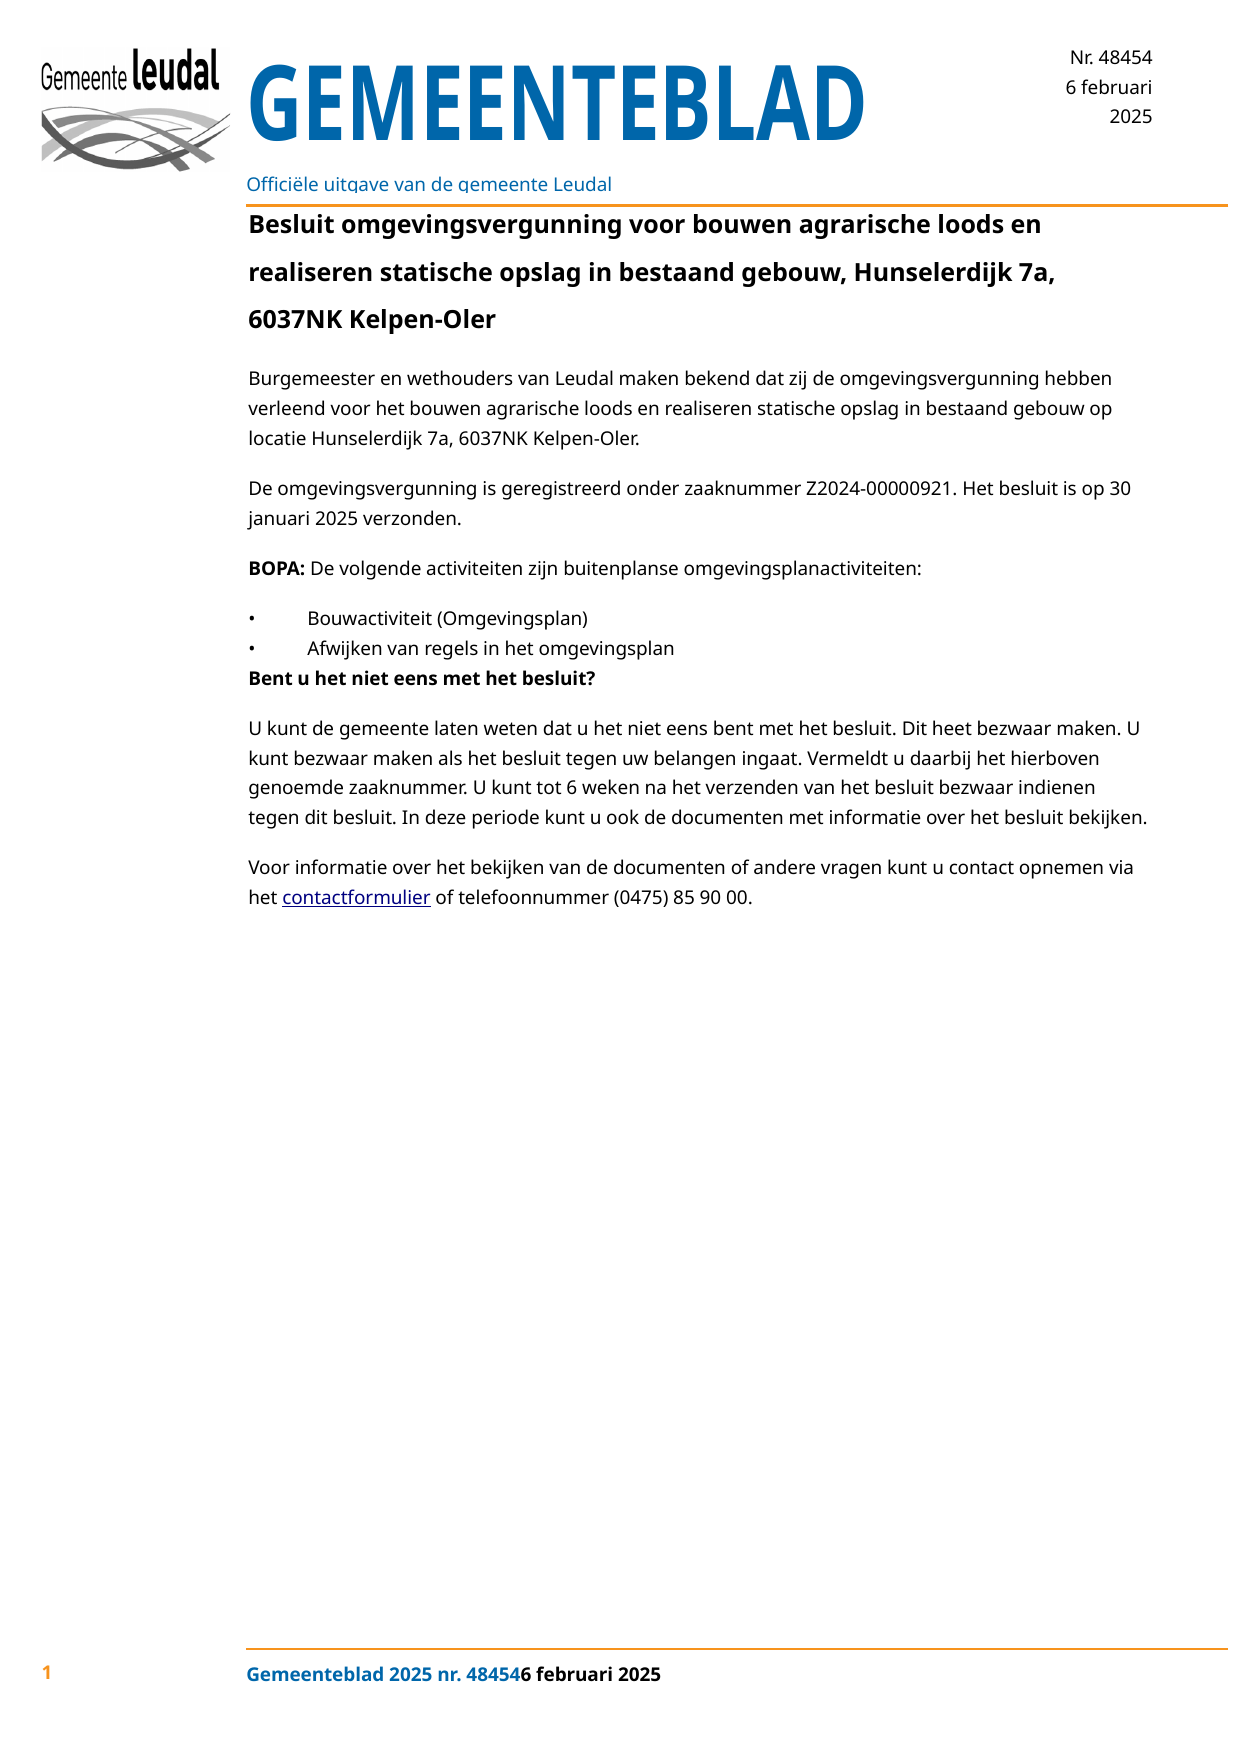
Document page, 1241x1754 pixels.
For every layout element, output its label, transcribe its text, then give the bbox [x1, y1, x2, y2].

picture [41, 47, 231, 172]
text U kunt de gemeente laten weten dat u het niet eens bent met het besluit. Dit heet bezwaar maken. U kunt bezwaar maken als het besluit tegen uw belangen ingaat. Vermeldt u daarbij het hierboven genoemde zaaknummer. U kunt tot 6 weken na het verzenden van het besluit bezwaar indienen tegen dit besluit. In deze periode kunt u ook de documenten met informatie over het besluit bekijken. [248, 715, 1152, 829]
text BOPA: De volgende activiteiten zijn buitenplanse omgevingsplanactiviteiten: [248, 555, 1152, 581]
text Besluit omgevingsvergunning voor bouwen agrarische loods en realiseren statische opslag in bestaand gebouw, Hunselerdijk 7a, 6037NK Kelpen-Oler [248, 207, 1152, 336]
text De omgevingsvergunning is geregistreerd onder zaaknummer Z2024-00000921. Het besluit is op 30 januari 2025 verzonden. [248, 475, 1152, 530]
list Bouwactiviteit (Omgevingsplan) [248, 606, 1152, 631]
text Bent u het niet eens met het besluit? [248, 665, 1152, 690]
list Afwijken van regels in het omgevingsplan [248, 635, 1152, 661]
text Burgemeester en wethouders van Leudal maken bekend dat zij de omgevingsvergunning hebben verleend voor het bouwen agrarische loods en realiseren statische opslag in bestaand gebouw op locatie Hunselerdijk 7a, 6037NK Kelpen-Oler. [248, 366, 1152, 450]
text Voor informatie over het bekijken van de documenten of andere vragen kunt u contact opnemen via het contactformulier of telefoonnummer (0475) 85 90 00. [248, 854, 1152, 909]
